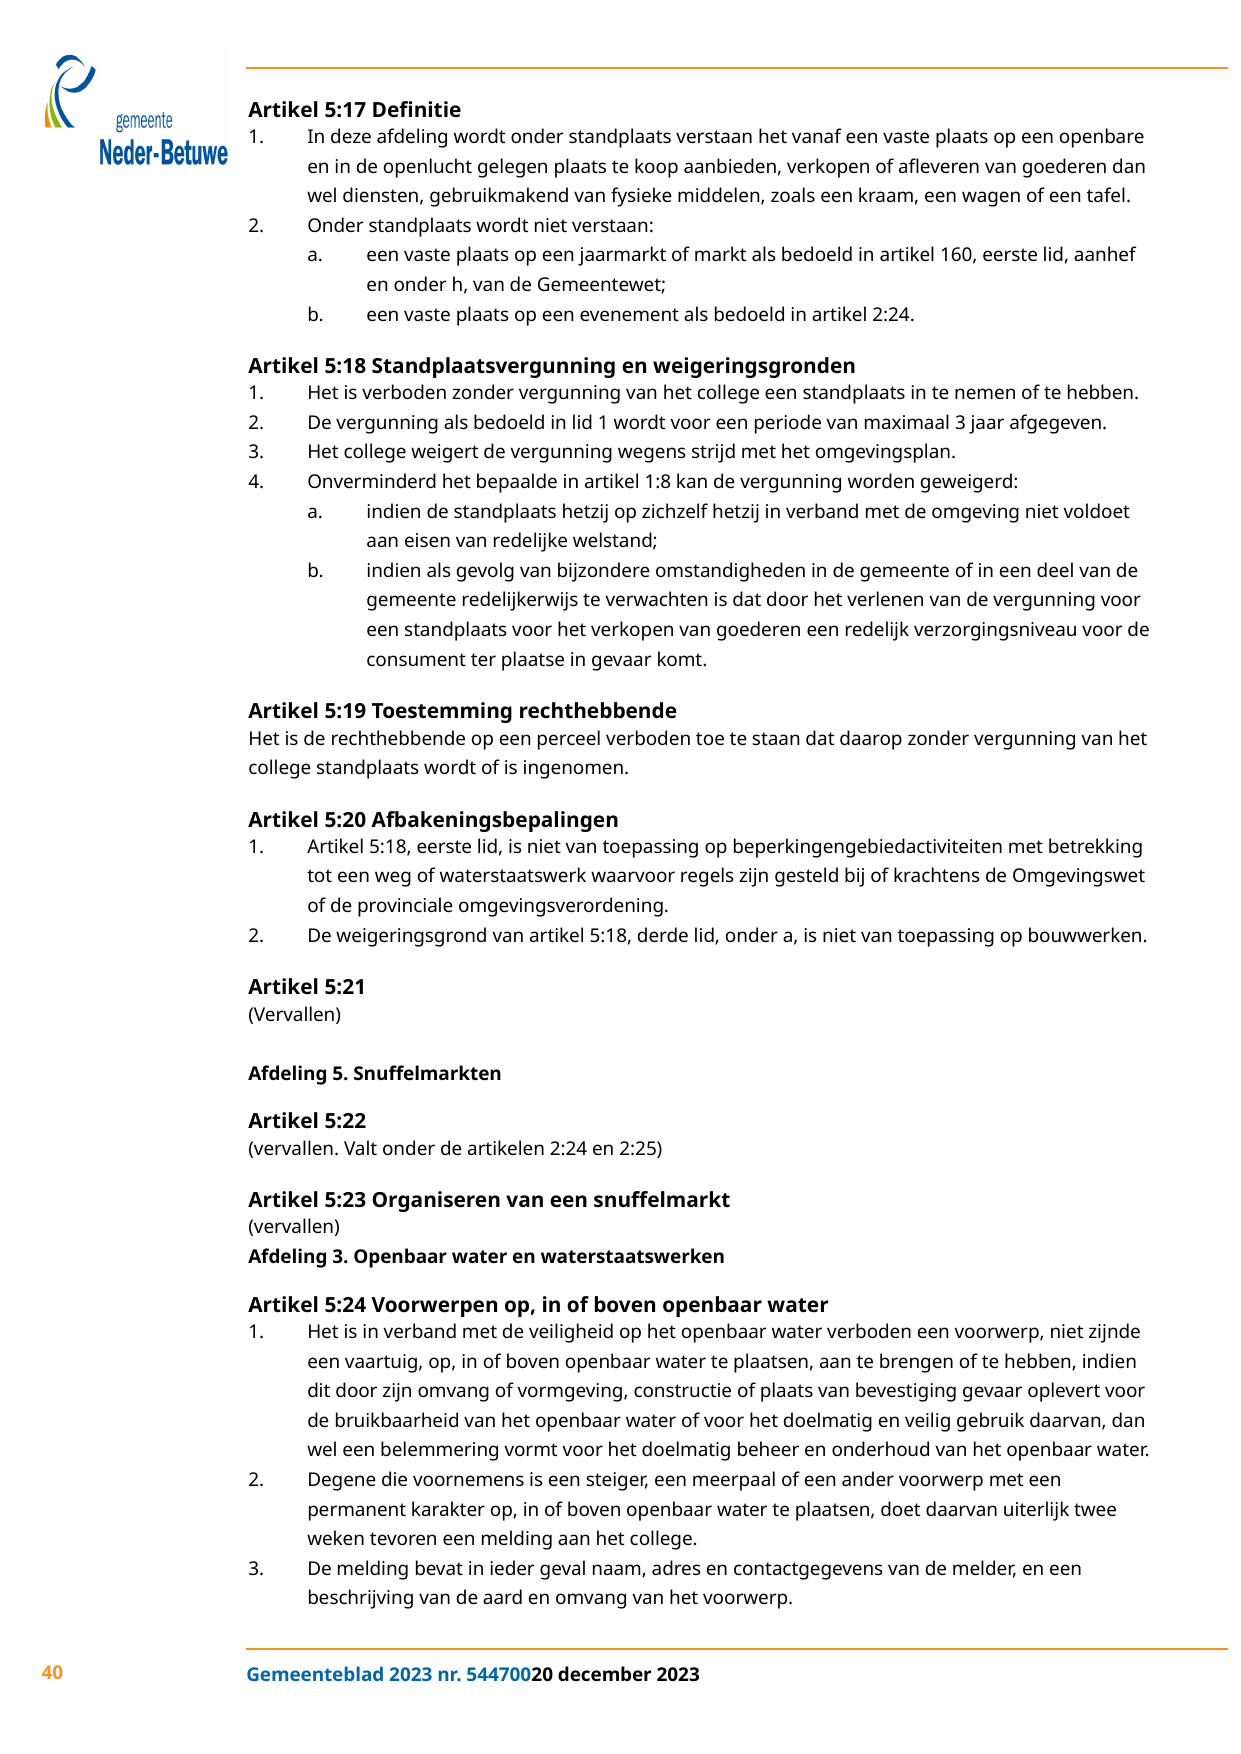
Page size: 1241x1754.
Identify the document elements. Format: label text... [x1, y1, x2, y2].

list Onder standplaats wordt niet verstaan: [248, 212, 1152, 238]
text (Vervallen) [248, 1001, 1152, 1026]
list Het is verboden zonder vergunning van het college een standplaats in te nemen of te hebben. [248, 379, 1152, 405]
list een vaste plaats op een jaarmarkt of markt als bedoeld in artikel 160, eerste lid, aanhef en onder h, van de Gemeentewet; [307, 242, 1152, 297]
list De vergunning als bedoeld in lid 1 wordt voor een periode van maximaal 3 jaar afgegeven. [248, 409, 1152, 435]
text Artikel 5:17 Definitie [248, 95, 1152, 123]
list Artikel 5:18, eerste lid, is niet van toepassing op beperkingengebiedactiviteiten met betrekking tot een weg of waterstaatswerk waarvoor regels zijn gesteld bij of krachtens de Omgevingswet of de provinciale omgevingsverordening. [248, 833, 1152, 918]
list een vaste plaats op een evenement als bedoeld in artikel 2:24. [307, 301, 1152, 326]
text Afdeling 5. Snuffelmarkten [248, 1060, 1152, 1086]
text (vervallen) [248, 1214, 1152, 1239]
text Artikel 5:21 [248, 972, 1152, 1001]
list De weigeringsgrond van artikel 5:18, derde lid, onder a, is niet van toepassing op bouwwerken. [248, 922, 1152, 948]
text Artikel 5:20 Afbakeningsbepalingen [248, 805, 1152, 833]
text Artikel 5:24 Voorwerpen op, in of boven openbaar water [248, 1290, 1152, 1318]
picture [41, 47, 231, 172]
list indien als gevolg van bijzondere omstandigheden in de gemeente of in een deel van de gemeente redelijkerwijs te verwachten is dat door het verlenen van de vergunning voor een standplaats voor het verkopen van goederen een redelijk verzorgingsniveau voor de consument ter plaatse in gevaar komt. [307, 557, 1152, 672]
text Artikel 5:23 Organiseren van een snuffelmarkt [248, 1185, 1152, 1214]
list Het college weigert de vergunning wegens strijd met het omgevingsplan. [248, 439, 1152, 464]
text (vervallen. Valt onder de artikelen 2:24 en 2:25) [248, 1135, 1152, 1161]
text Het is de rechthebbende op een perceel verboden toe te staan dat daarop zonder vergunning van het college standplaats wordt of is ingenomen. [248, 725, 1152, 780]
list Degene die voornemens is een steiger, een meerpaal of een ander voorwerp met een permanent karakter op, in of boven openbaar water te plaatsen, doet daarvan uiterlijk twee weken tevoren een melding aan het college. [248, 1466, 1152, 1551]
text Artikel 5:22 [248, 1106, 1152, 1135]
list Onverminderd het bepaalde in artikel 1:8 kan de vergunning worden geweigerd: [248, 468, 1152, 494]
text Afdeling 3. Openbaar water en waterstaatswerken [248, 1243, 1152, 1269]
text Artikel 5:18 Standplaatsvergunning en weigeringsgronden [248, 351, 1152, 379]
text Artikel 5:19 Toestemming rechthebbende [248, 696, 1152, 725]
list De melding bevat in ieder geval naam, adres en contactgegevens van de melder, en een beschrijving van de aard en omvang van het voorwerp. [248, 1555, 1152, 1610]
list Het is in verband met de veiligheid op het openbaar water verboden een voorwerp, niet zijnde een vaartuig, op, in of boven openbaar water te plaatsen, aan te brengen of te hebben, indien dit door zijn omvang of vormgeving, constructie of plaats van bevestiging gevaar oplevert voor de bruikbaarheid van het openbaar water of voor het doelmatig en veilig gebruik daarvan, dan wel een belemmering vormt voor het doelmatig beheer en onderhoud van het openbaar water. [248, 1318, 1152, 1462]
list In deze afdeling wordt onder standplaats verstaan het vanaf een vaste plaats op een openbare en in de openlucht gelegen plaats te koop aanbieden, verkopen of afleveren van goederen dan wel diensten, gebruikmakend van fysieke middelen, zoals een kraam, een wagen of een tafel. [248, 123, 1152, 208]
list indien de standplaats hetzij op zichzelf hetzij in verband met de omgeving niet voldoet aan eisen van redelijke welstand; [307, 498, 1152, 553]
